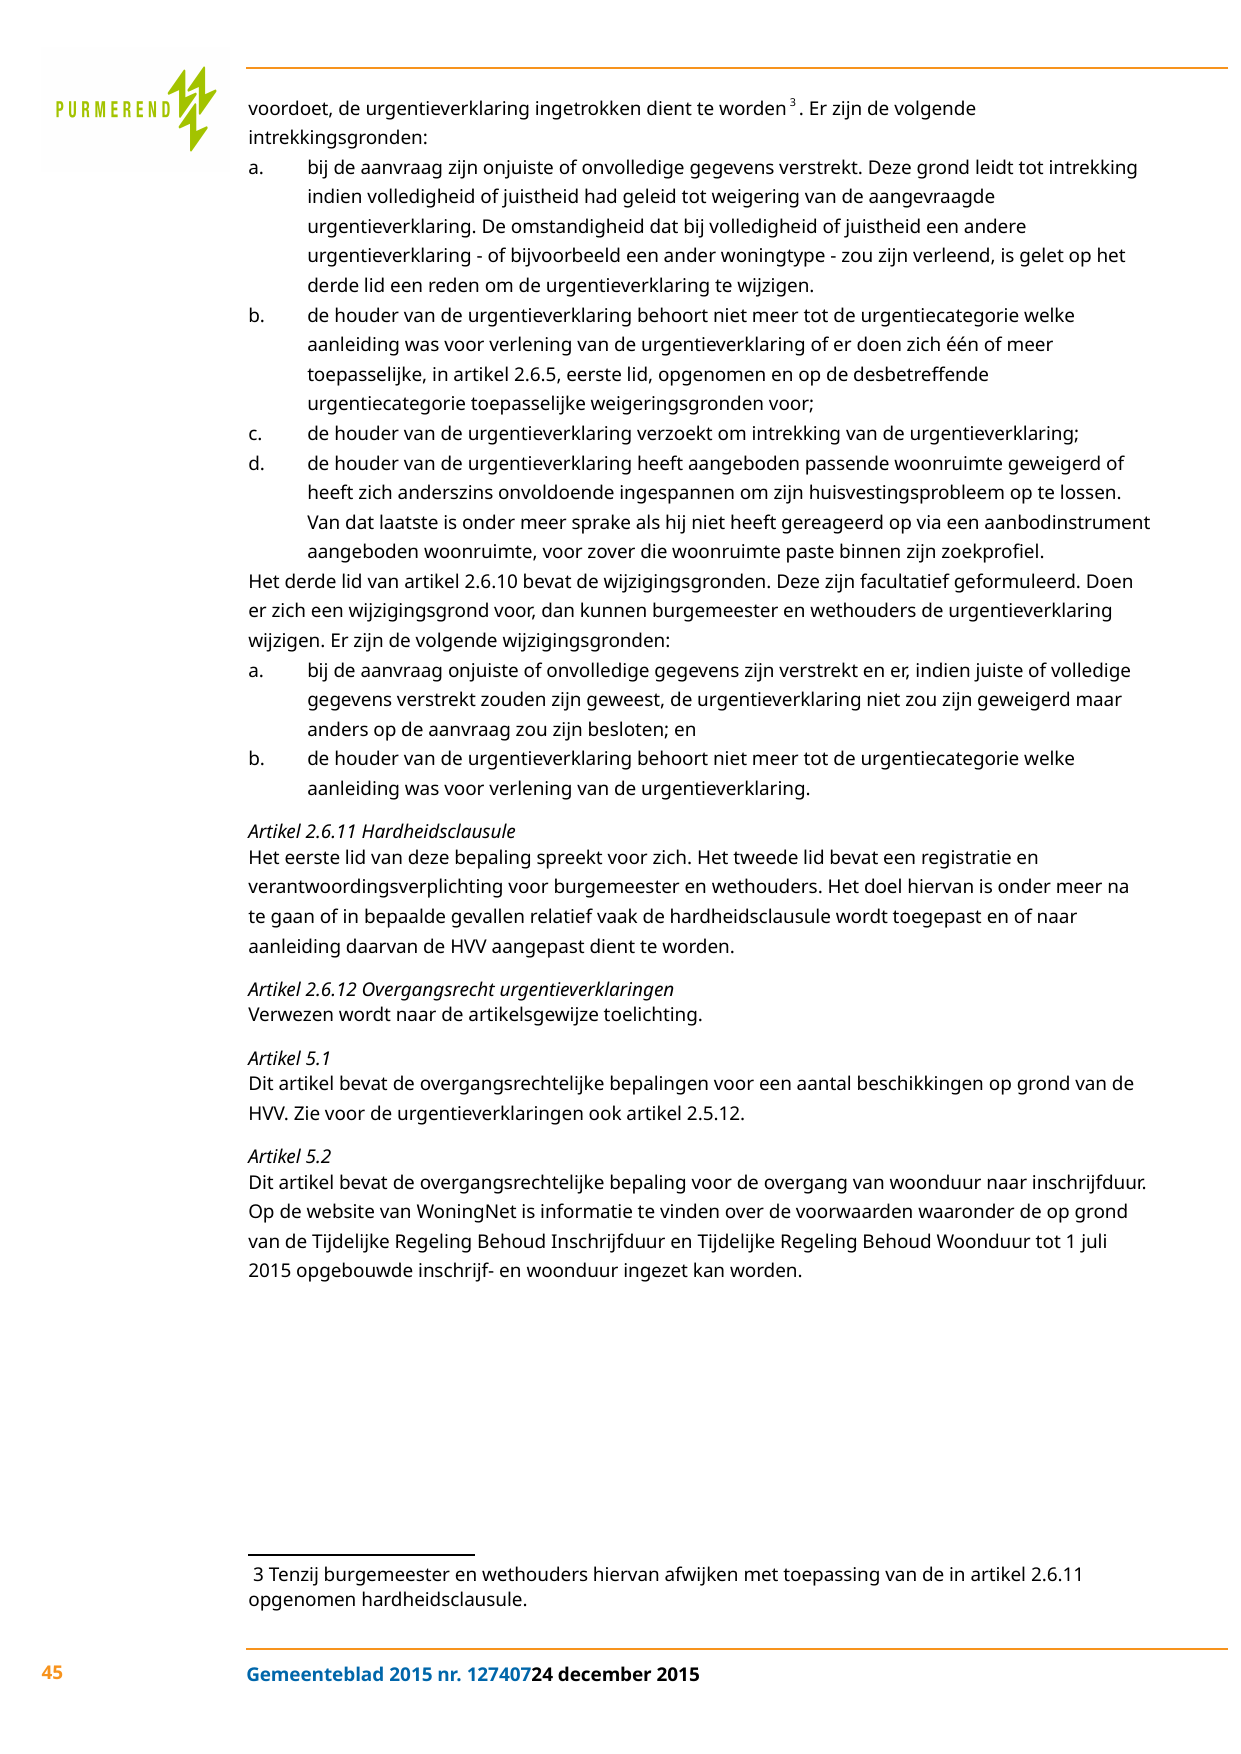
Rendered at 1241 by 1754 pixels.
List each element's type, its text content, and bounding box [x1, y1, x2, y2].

text Artikel 5.2 [248, 1143, 1152, 1169]
list de houder van de urgentieverklaring behoort niet meer tot de urgentiecategorie welke aanleiding was voor verlening van de urgentieverklaring. [248, 746, 1152, 801]
text Dit artikel bevat de overgangsrechtelijke bepalingen voor een aantal beschikkingen op grond van de HVV. Zie voor de urgentieverklaringen ook artikel 2.5.12. [248, 1071, 1152, 1126]
list de houder van de urgentieverklaring heeft aangeboden passende woonruimte geweigerd of heeft zich anderszins onvoldoende ingespannen om zijn huisvestingsprobleem op te lossen. Van dat laatste is onder meer sprake als hij niet heeft gereageerd op via een aanbodinstrument aangeboden woonruimte, voor zover die woonruimte paste binnen zijn zoekprofiel. [248, 450, 1152, 564]
text Het derde lid van artikel 2.6.10 bevat de wijzigingsgronden. Deze zijn facultatief geformuleerd. Doen er zich een wijzigingsgrond voor, dan kunnen burgemeester en wethouders de urgentieverklaring wijzigen. Er zijn de volgende wijzigingsgronden: [248, 568, 1152, 653]
list de houder van de urgentieverklaring behoort niet meer tot de urgentiecategorie welke aanleiding was voor verlening van de urgentieverklaring of er doen zich één of meer toepasselijke, in artikel 2.6.5, eerste lid, opgenomen en op de desbetreffende urgentiecategorie toepasselijke weigeringsgronden voor; [248, 302, 1152, 416]
text Artikel 5.1 [248, 1045, 1152, 1071]
text voordoet, de urgentieverklaring ingetrokken dient te worden. Er zijn de volgende intrekkingsgronden: [248, 95, 1152, 150]
text Artikel 2.6.12 Overgangsrecht urgentieverklaringen [248, 976, 1152, 1002]
text Artikel 2.6.11 Hardheidsclausule [248, 818, 1152, 844]
text Dit artikel bevat de overgangsrechtelijke bepaling voor de overgang van woonduur naar inschrijfduur. Op de website van WoningNet is informatie te vinden over de voorwaarden waaronder de op grond van de Tijdelijke Regeling Behoud Inschrijfduur en Tijdelijke Regeling Behoud Woonduur tot 1 juli 2015 opgebouwde inschrijf- en woonduur ingezet kan worden. [248, 1169, 1152, 1283]
picture [41, 47, 231, 172]
text Tenzij burgemeester en wethouders hiervan afwijken met toepassing van de in artikel 2.6.11 opgenomen hardheidsclausule. [248, 1561, 1152, 1612]
list de houder van de urgentieverklaring verzoekt om intrekking van de urgentieverklaring; [248, 420, 1152, 446]
list bij de aanvraag onjuiste of onvolledige gegevens zijn verstrekt en er, indien juiste of volledige gegevens verstrekt zouden zijn geweest, de urgentieverklaring niet zou zijn geweigerd maar anders op de aanvraag zou zijn besloten; en [248, 657, 1152, 742]
text Het eerste lid van deze bepaling spreekt voor zich. Het tweede lid bevat een registratie en verantwoordingsverplichting voor burgemeester en wethouders. Het doel hiervan is onder meer na te gaan of in bepaalde gevallen relatief vaak de hardheidsclausule wordt toegepast en of naar aanleiding daarvan de HVV aangepast dient te worden. [248, 844, 1152, 958]
text Verwezen wordt naar de artikelsgewijze toelichting. [248, 1002, 1152, 1027]
list bij de aanvraag zijn onjuiste of onvolledige gegevens verstrekt. Deze grond leidt tot intrekking indien volledigheid of juistheid had geleid tot weigering van de aangevraagde urgentieverklaring. De omstandigheid dat bij volledigheid of juistheid een andere urgentieverklaring - of bijvoorbeeld een ander woningtype - zou zijn verleend, is gelet op het derde lid een reden om de urgentieverklaring te wijzigen. [248, 154, 1152, 298]
